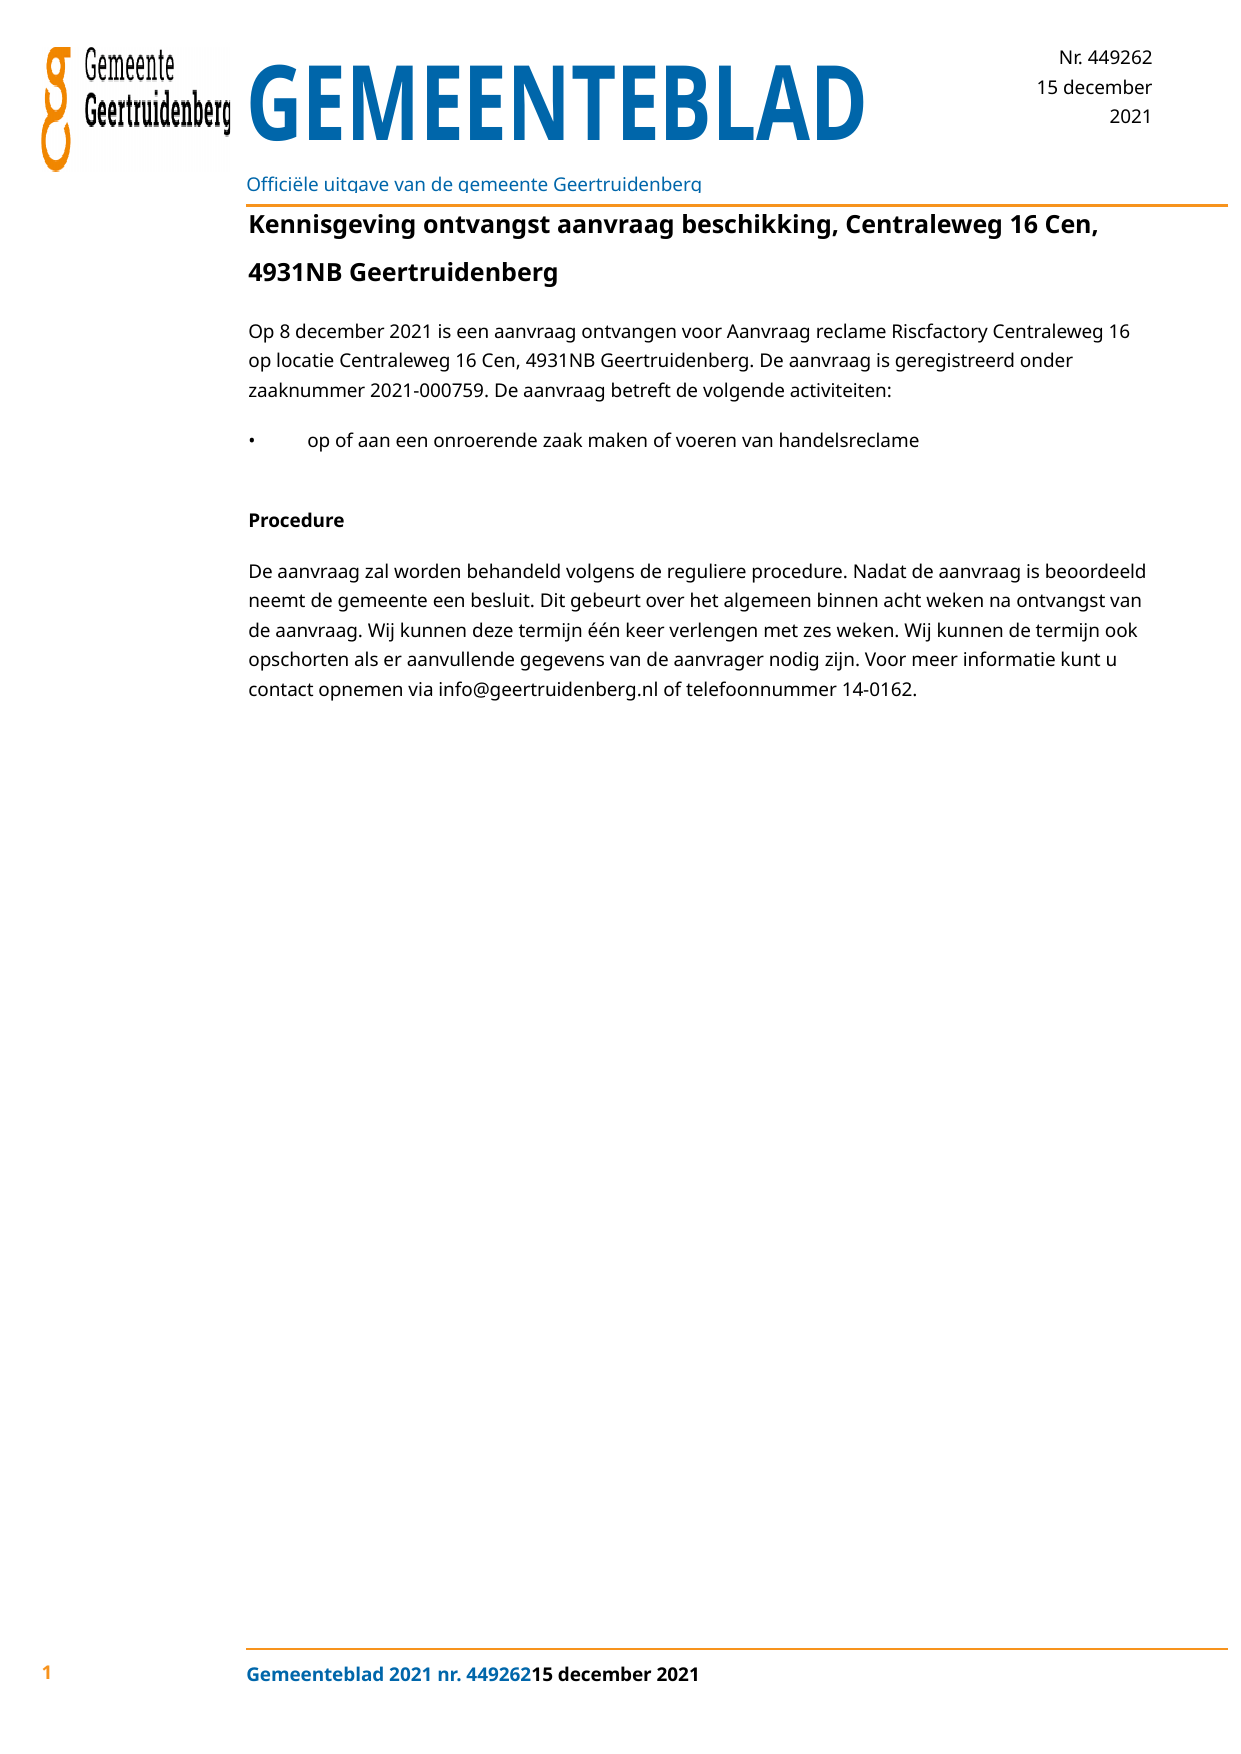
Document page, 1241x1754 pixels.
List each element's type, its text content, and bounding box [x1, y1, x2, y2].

text Kennisgeving ontvangst aanvraag beschikking, Centraleweg 16 Cen, 4931NB Geertruidenberg [248, 207, 1152, 288]
text De aanvraag zal worden behandeld volgens de reguliere procedure. Nadat de aanvraag is beoordeeld neemt de gemeente een besluit. Dit gebeurt over het algemeen binnen acht weken na ontvangst van de aanvraag. Wij kunnen deze termijn één keer verlengen met zes weken. Wij kunnen de termijn ook opschorten als er aanvullende gegevens van de aanvrager nodig zijn. Voor meer informatie kunt u contact opnemen via info@geertruidenberg.nl of telefoonnummer 14-0162. [248, 558, 1152, 702]
text Op 8 december 2021 is een aanvraag ontvangen voor Aanvraag reclame Riscfactory Centraleweg 16 op locatie Centraleweg 16 Cen, 4931NB Geertruidenberg. De aanvraag is geregistreerd onder zaaknummer 2021-000759. De aanvraag betreft de volgende activiteiten: [248, 318, 1152, 403]
text Procedure [248, 507, 1152, 533]
picture [41, 47, 231, 172]
list op of aan een onroerende zaak maken of voeren van handelsreclame [248, 427, 1152, 453]
